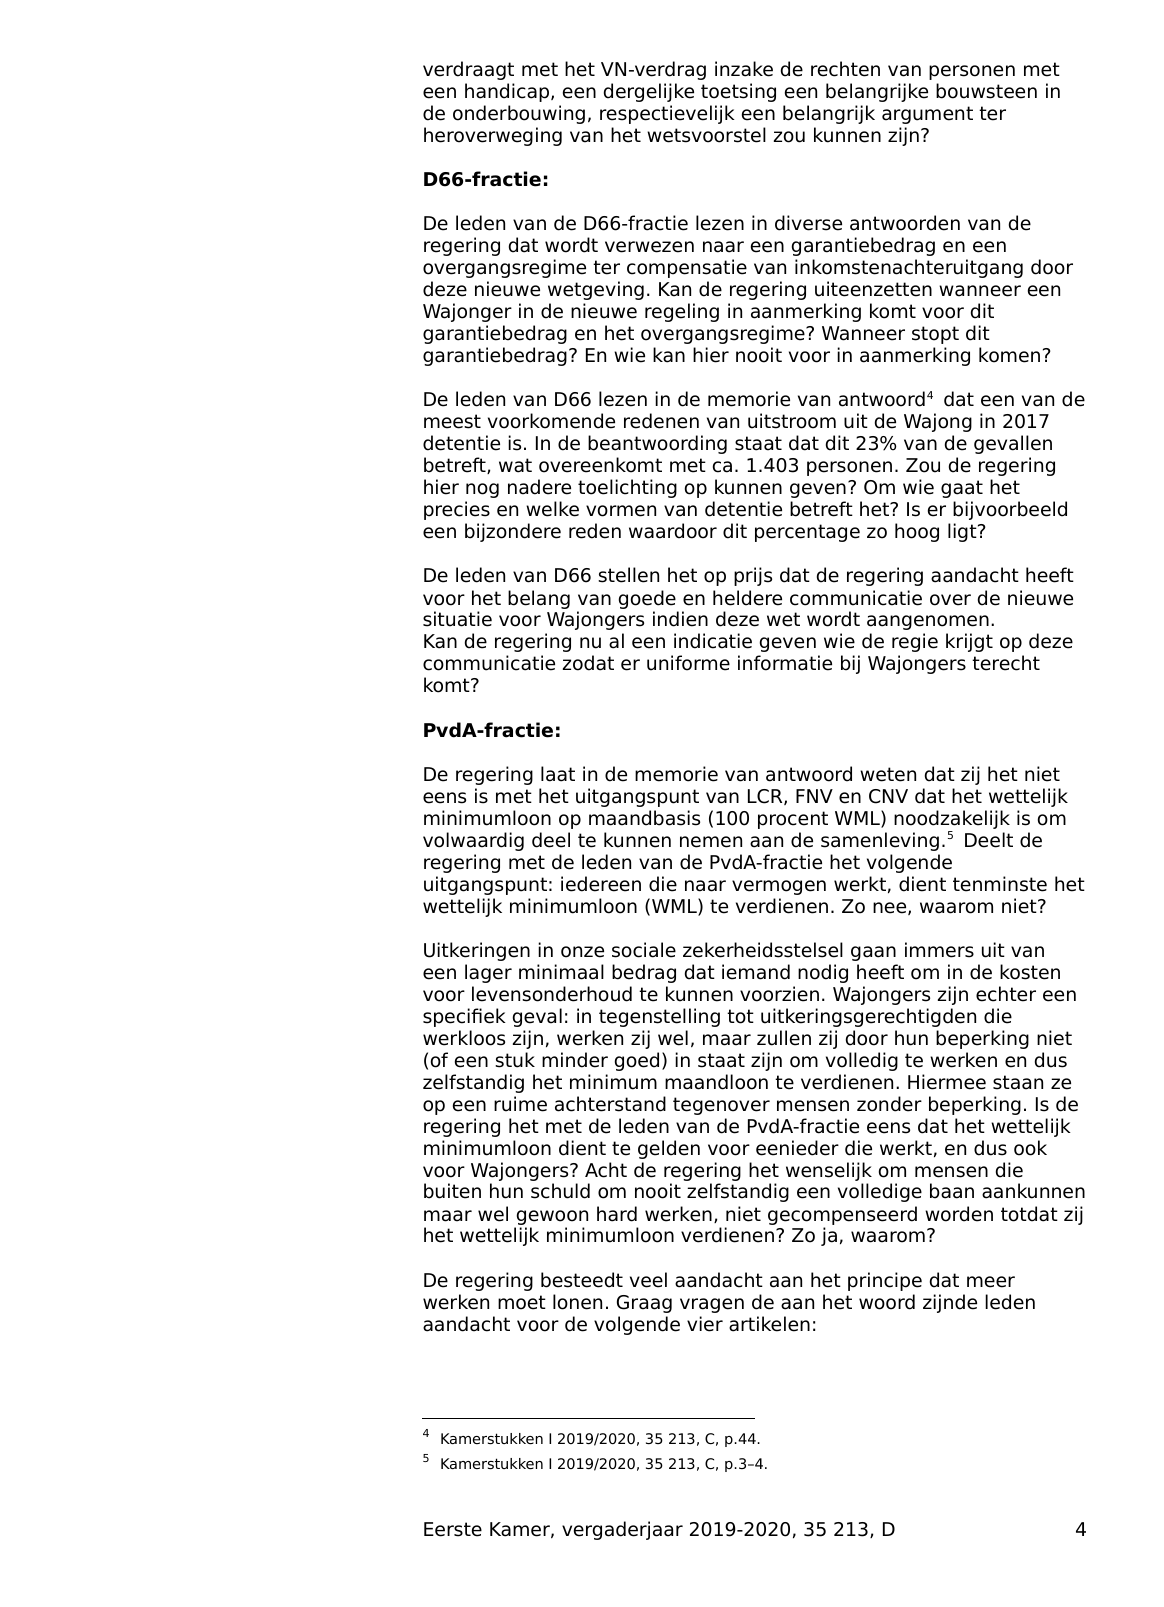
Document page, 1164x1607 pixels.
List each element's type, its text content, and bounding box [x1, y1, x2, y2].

text De leden van D66 lezen in de memorie van antwoord dat een van de meest voorkomende redenen van uitstroom uit de Wajong in 2017 detentie is. In de beantwoording staat dat dit 23% van de gevallen betreft, wat overeenkomt met ca. 1.403 personen. Zou de regering hier nog nadere toelichting op kunnen geven? Om wie gaat het precies en welke vormen van detentie betreft het? Is er bijvoorbeeld een bijzondere reden waardoor dit percentage zo hoog ligt? [422, 389, 1087, 543]
text De regering besteedt veel aandacht aan het principe dat meer werken moet lonen. Graag vragen de aan het woord zijnde leden aandacht voor de volgende vier artikelen: [422, 1269, 1087, 1336]
subtitle PvdA-fractie: [422, 719, 1087, 741]
text Uitkeringen in onze sociale zekerheidsstelsel gaan immers uit van een lager minimaal bedrag dat iemand nodig heeft om in de kosten voor levensonderhoud te kunnen voorzien. Wajongers zijn echter een specifiek geval: in tegenstelling tot uitkeringsgerechtigden die werkloos zijn, werken zij wel, maar zullen zij door hun beperking niet (of een stuk minder goed) in staat zijn om volledig te werken en dus zelfstandig het minimum maandloon te verdienen. Hiermee staan ze op een ruime achterstand tegenover mensen zonder beperking. Is de regering het met de leden van de PvdA-fractie eens dat het wettelijk minimumloon dient te gelden voor eenieder die werkt, en dus ook voor Wajongers? Acht de regering het wenselijk om mensen die buiten hun schuld om nooit zelfstandig een volledige baan aankunnen maar wel gewoon hard werken, niet gecompenseerd worden totdat zij het wettelijk minimumloon verdienen? Zo ja, waarom? [422, 940, 1087, 1247]
subtitle D66-fractie: [422, 169, 1087, 191]
text Kan de regering nu al een indicatie geven wie de regie krijgt op deze communicatie zodat er uniforme informatie bij Wajongers terecht komt? [422, 631, 1087, 697]
text De regering laat in de memorie van antwoord weten dat zij het niet eens is met het uitgangspunt van LCR, FNV en CNV dat het wettelijk minimumloon op maandbasis (100 procent WML) noodzakelijk is om volwaardig deel te kunnen nemen aan de samenleving. Deelt de regering met de leden van de PvdA-fractie het volgende uitgangspunt: iedereen die naar vermogen werkt, dient tenminste het wettelijk minimumloon (WML) te verdienen. Zo nee, waarom niet? [422, 764, 1087, 917]
text De leden van de D66-fractie lezen in diverse antwoorden van de regering dat wordt verwezen naar een garantiebedrag en een overgangsregime ter compensatie van inkomstenachteruitgang door deze nieuwe wetgeving. Kan de regering uiteenzetten wanneer een Wajonger in de nieuwe regeling in aanmerking komt voor dit garantiebedrag en het overgangsregime? Wanneer stopt dit garantiebedrag? En wie kan hier nooit voor in aanmerking komen? [422, 213, 1087, 367]
text Kamerstukken I 2019/2020, 35 213, C, p.3–4. [422, 1452, 1087, 1474]
text verdraagt met het VN-verdrag inzake de rechten van personen met een handicap, een dergelijke toetsing een belangrijke bouwsteen in de onderbouwing, respectievelijk een belangrijk argument ter heroverweging van het wetsvoorstel zou kunnen zijn? [422, 59, 1087, 147]
text Kamerstukken I 2019/2020, 35 213, C, p.44. [422, 1427, 1087, 1449]
text De leden van D66 stellen het op prijs dat de regering aandacht heeft voor het belang van goede en heldere communicatie over de nieuwe situatie voor Wajongers indien deze wet wordt aangenomen. [422, 565, 1087, 631]
